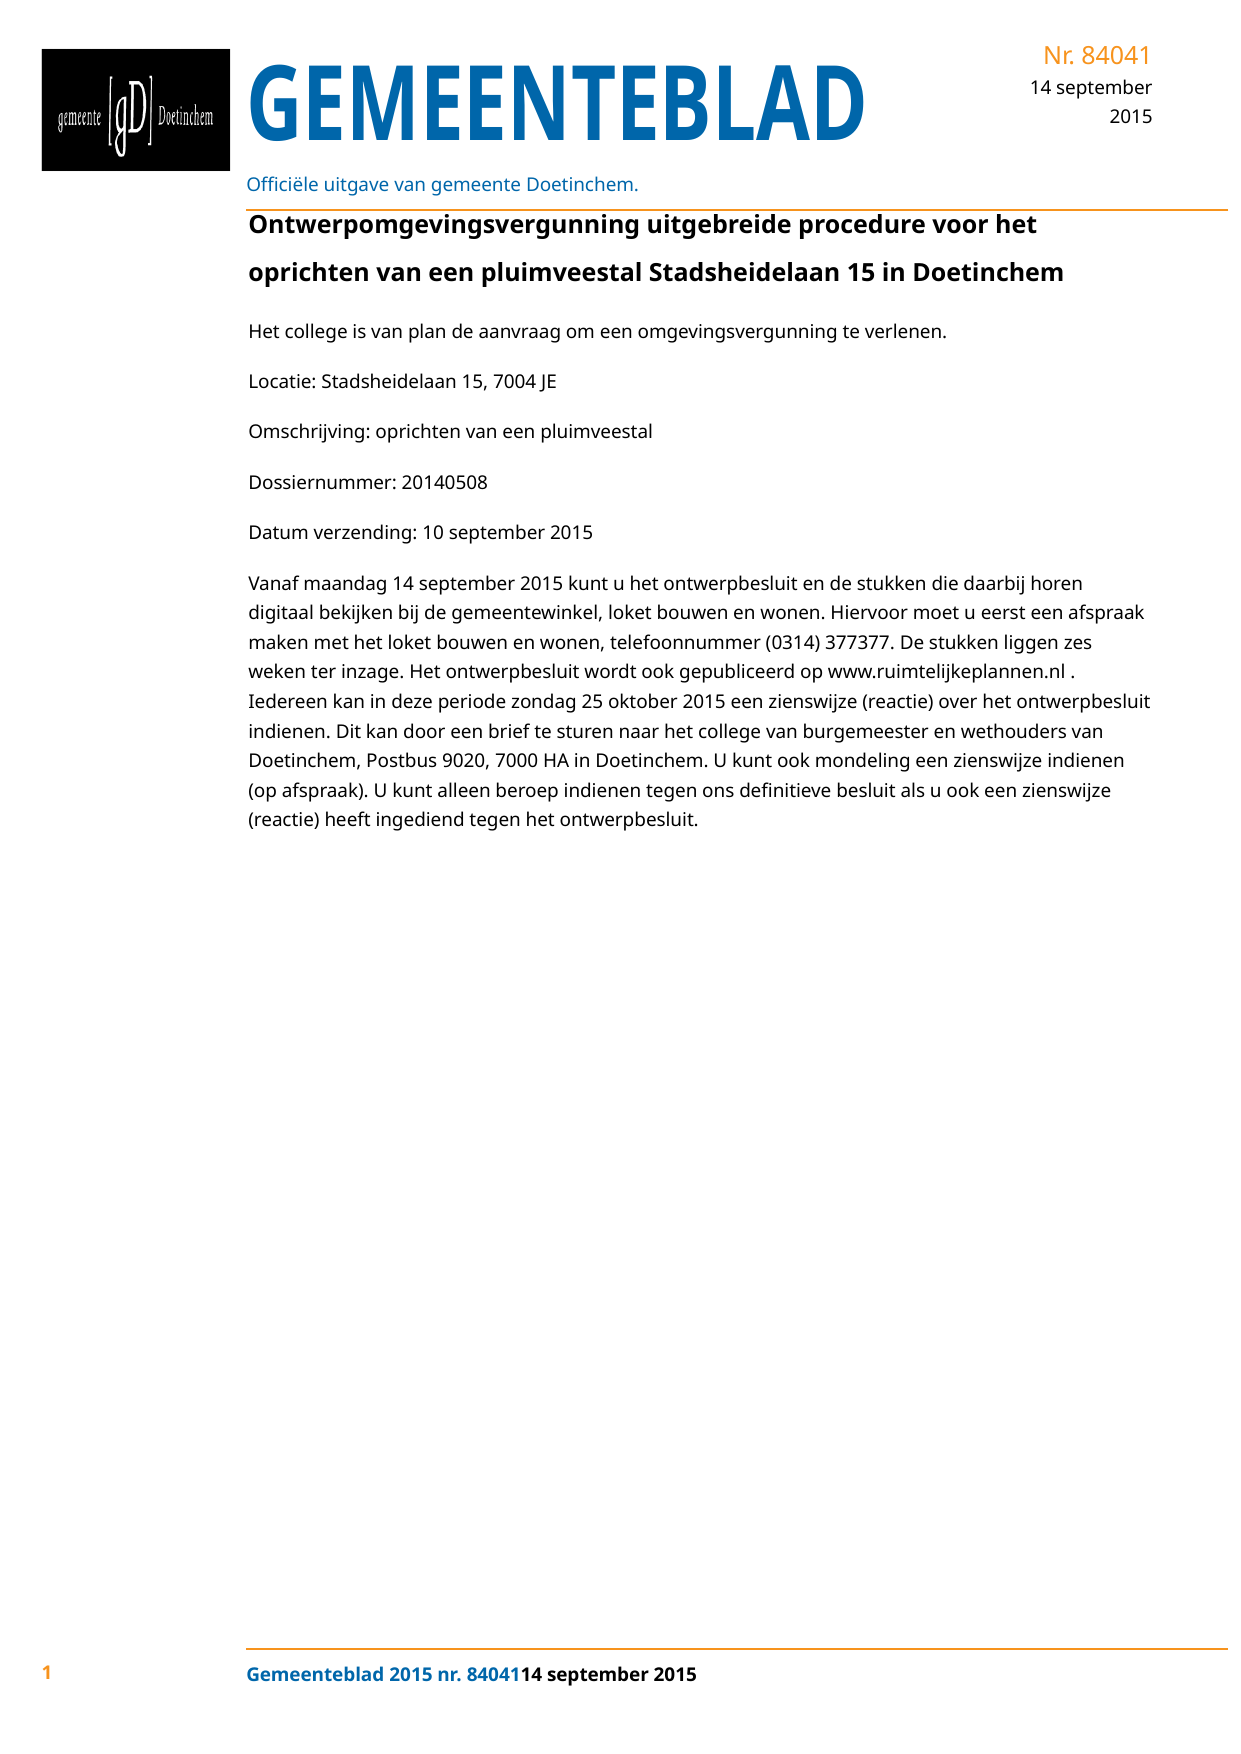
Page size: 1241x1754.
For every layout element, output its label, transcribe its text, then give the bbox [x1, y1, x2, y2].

picture [41, 47, 231, 172]
text Vanaf maandag 14 september 2015 kunt u het ontwerpbesluit en de stukken die daarbij horen digitaal bekijken bij de gemeentewinkel, loket bouwen en wonen. Hiervoor moet u eerst een afspraak maken met het loket bouwen en wonen, telefoonnummer (0314) 377377. De stukken liggen zes weken ter inzage. Het ontwerpbesluit wordt ook gepubliceerd op www.ruimtelijkeplannen.nl . Iedereen kan in deze periode zondag 25 oktober 2015 een zienswijze (reactie) over het ontwerpbesluit indienen. Dit kan door een brief te sturen naar het college van burgemeester en wethouders van Doetinchem, Postbus 9020, 7000 HA in Doetinchem. U kunt ook mondeling een zienswijze indienen (op afspraak). U kunt alleen beroep indienen tegen ons definitieve besluit als u ook een zienswijze (reactie) heeft ingediend tegen het ontwerpbesluit. [248, 570, 1152, 832]
text Ontwerpomgevingsvergunning uitgebreide procedure voor het oprichten van een pluimveestal Stadsheidelaan 15 in Doetinchem [248, 211, 1152, 288]
text Datum verzending: 10 september 2015 [248, 519, 1152, 545]
text Locatie: Stadsheidelaan 15, 7004 JE [248, 368, 1152, 394]
text Dossiernummer: 20140508 [248, 469, 1152, 495]
text Omschrijving: oprichten van een pluimveestal [248, 419, 1152, 444]
text Het college is van plan de aanvraag om een omgevingsvergunning te verlenen. [248, 318, 1152, 344]
